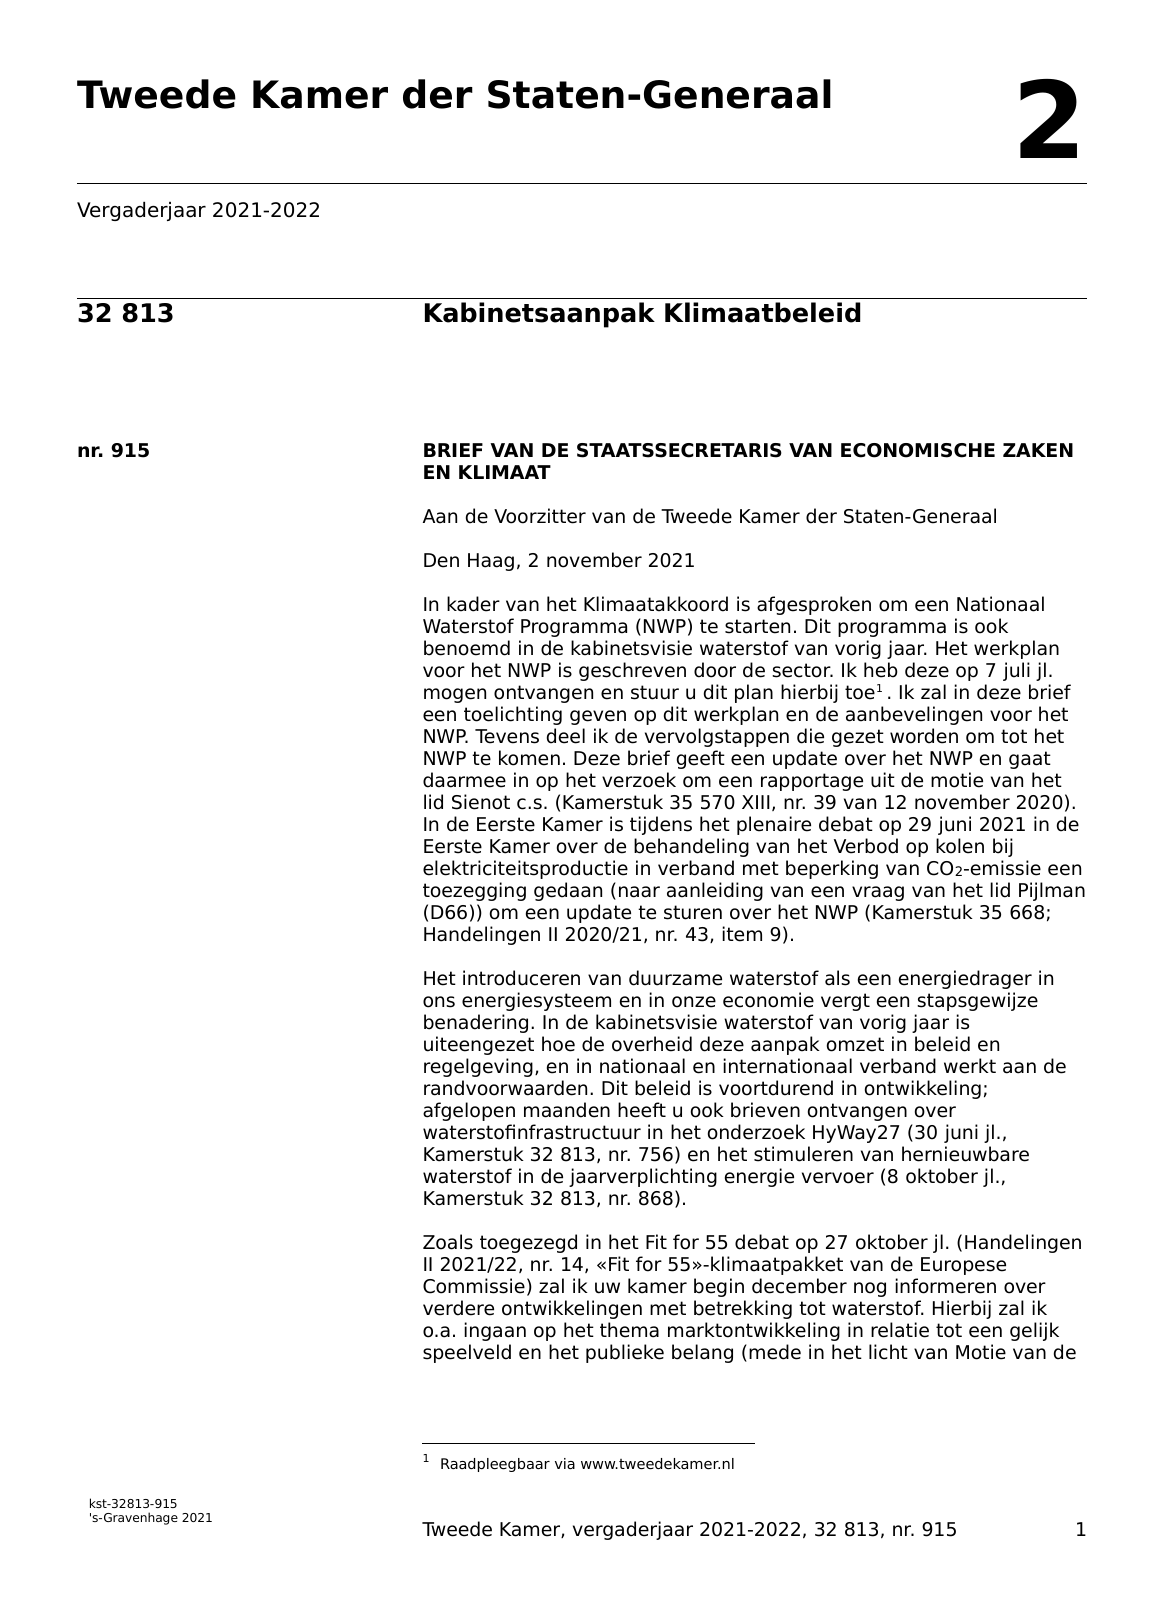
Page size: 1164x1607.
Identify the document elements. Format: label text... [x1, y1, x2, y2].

text Raadpleegbaar via www.tweedekamer.nl [422, 1452, 1087, 1474]
subtitle nr. 915 BRIEF VAN DE STAATSSECRETARIS VAN ECONOMISCHE ZAKEN EN KLIMAAT [77, 440, 1087, 484]
table_cell Vergaderjaar 2021-2022 [77, 184, 1087, 298]
text kst-32813-915 [88, 1497, 323, 1511]
text Aan de Voorzitter van de Tweede Kamer der Staten-Generaal [422, 506, 1087, 528]
text 's-Gravenhage 2021 [88, 1511, 323, 1525]
subtitle 32 813 Kabinetsaanpak Klimaatbeleid [77, 299, 1087, 329]
table_header Tweede Kamer der Staten-Generaal [77, 59, 886, 183]
table_header 2 [886, 59, 1087, 183]
text In kader van het Klimaatakkoord is afgesproken om een Nationaal Waterstof Programma (NWP) te starten. Dit programma is ook benoemd in de kabinetsvisie waterstof van vorig jaar. Het werkplan voor het NWP is geschreven door de sector. Ik heb deze op 7 juli jl. mogen ontvangen en stuur u dit plan hierbij toe. Ik zal in deze brief een toelichting geven op dit werkplan en de aanbevelingen voor het NWP. Tevens deel ik de vervolgstappen die gezet worden om tot het NWP te komen. Deze brief geeft een update over het NWP en gaat daarmee in op het verzoek om een rapportage uit de motie van het lid Sienot c.s. (Kamerstuk 35 570 XIII, nr. 39 van 12 november 2020). In de Eerste Kamer is tijdens het plenaire debat op 29 juni 2021 in de Eerste Kamer over de behandeling van het Verbod op kolen bij elektriciteitsproductie in verband met beperking van CO2-emissie een toezegging gedaan (naar aanleiding van een vraag van het lid Pijlman (D66)) om een update te sturen over het NWP (Kamerstuk 35 668; Handelingen II 2020/21, nr. 43, item 9). [422, 594, 1087, 946]
text Het introduceren van duurzame waterstof als een energiedrager in ons energiesysteem en in onze economie vergt een stapsgewijze benadering. In de kabinetsvisie waterstof van vorig jaar is uiteengezet hoe de overheid deze aanpak omzet in beleid en regelgeving, en in nationaal en internationaal verband werkt aan de randvoorwaarden. Dit beleid is voortdurend in ontwikkeling; afgelopen maanden heeft u ook brieven ontvangen over waterstofinfrastructuur in het onderzoek HyWay27 (30 juni jl., Kamerstuk 32 813, nr. 756) en het stimuleren van hernieuwbare waterstof in de jaarverplichting energie vervoer (8 oktober jl., Kamerstuk 32 813, nr. 868). [422, 968, 1087, 1210]
text Zoals toegezegd in het Fit for 55 debat op 27 oktober jl. (Handelingen II 2021/22, nr. 14, «Fit for 55»-klimaatpakket van de Europese Commissie) zal ik uw kamer begin december nog informeren over verdere ontwikkelingen met betrekking tot waterstof. Hierbij zal ik o.a. ingaan op het thema marktontwikkeling in relatie tot een gelijk speelveld en het publieke belang (mede in het licht van Motie van de [422, 1232, 1087, 1364]
text Den Haag, 2 november 2021 [422, 550, 1087, 572]
